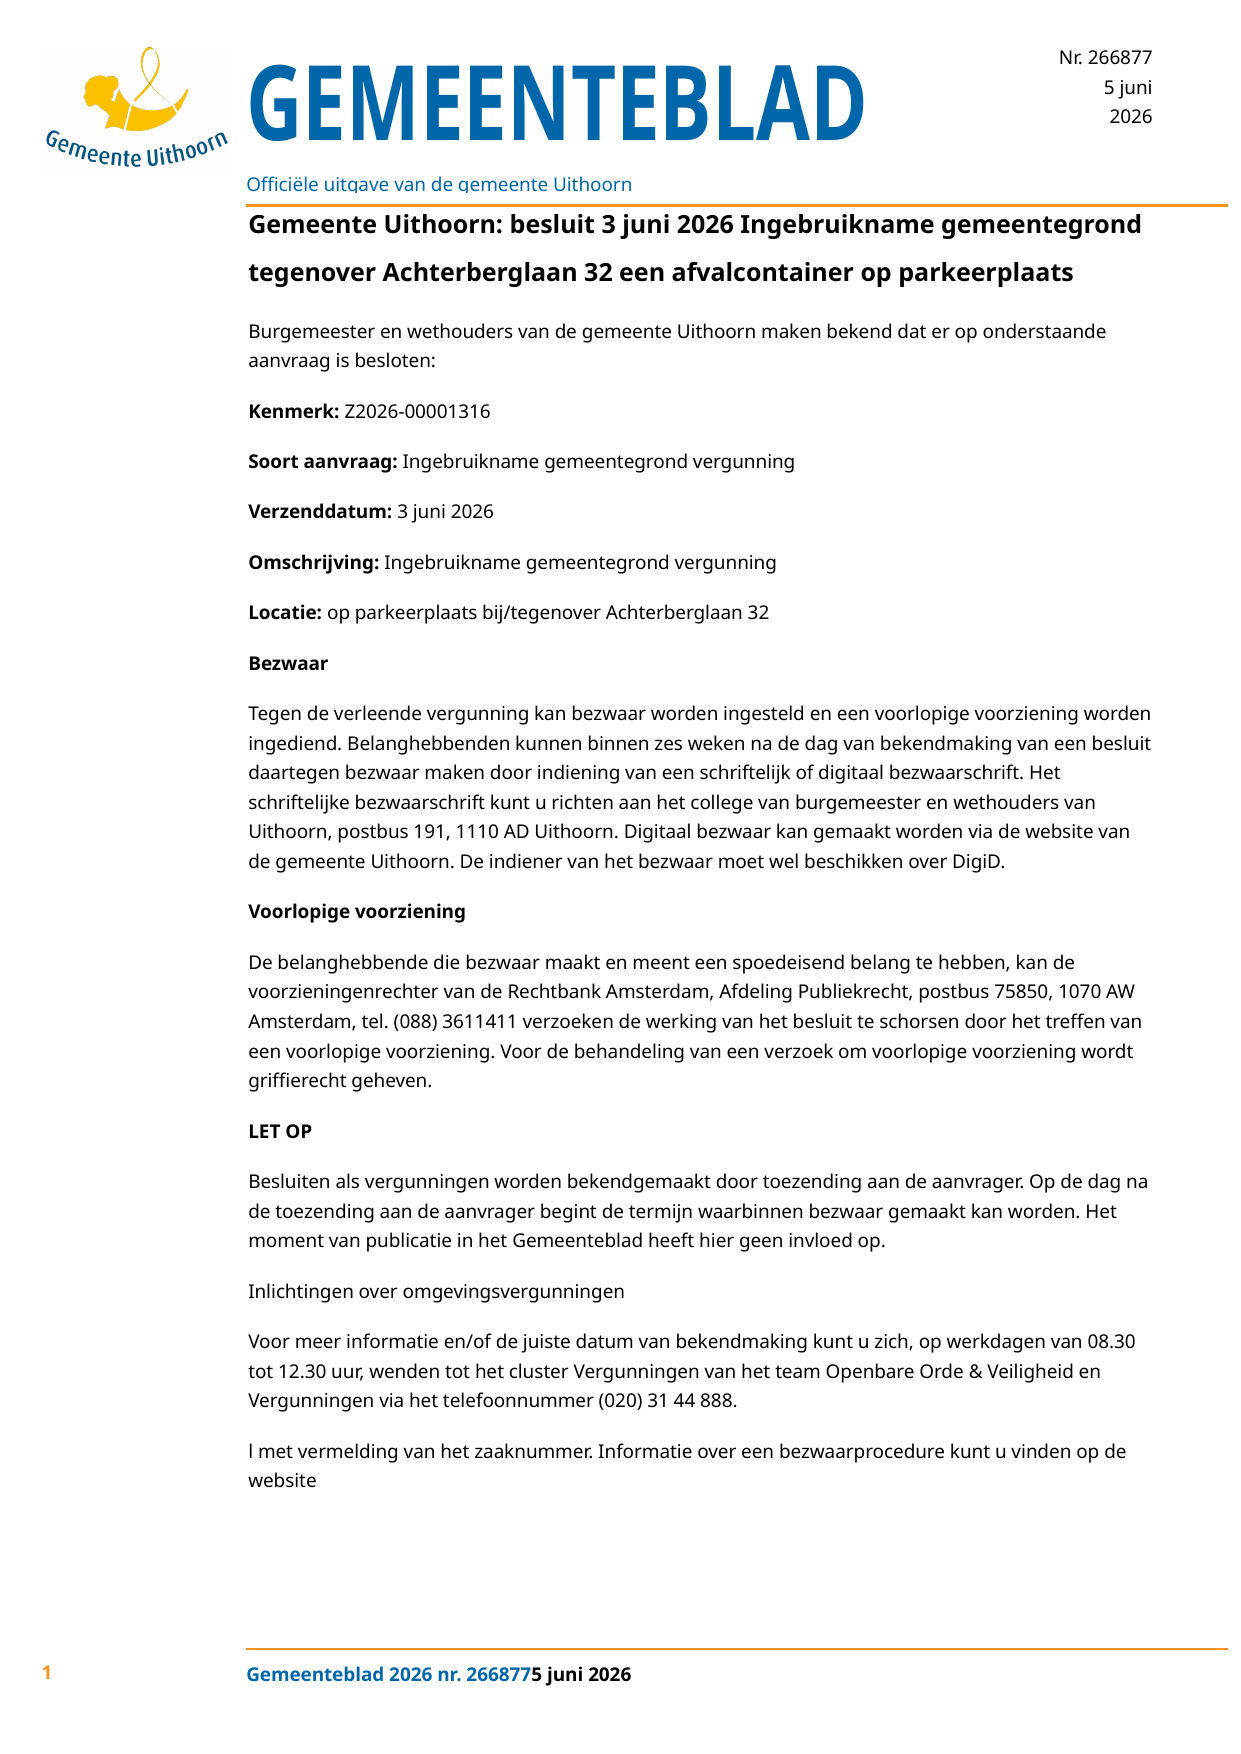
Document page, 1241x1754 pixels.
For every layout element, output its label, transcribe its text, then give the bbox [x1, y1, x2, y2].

text Locatie: op parkeerplaats bij/tegenover Achterberglaan 32 [248, 599, 1152, 625]
text Besluiten als vergunningen worden bekendgemaakt door toezending aan de aanvrager. Op de dag na de toezending aan de aanvrager begint de termijn waarbinnen bezwaar gemaakt kan worden. Het moment van publicatie in het Gemeenteblad heeft hier geen invloed op. [248, 1168, 1152, 1253]
text Omschrijving: Ingebruikname gemeentegrond vergunning [248, 549, 1152, 575]
text Voor meer informatie en/of de juiste datum van bekendmaking kunt u zich, op werkdagen van 08.30 tot 12.30 uur, wenden tot het cluster Vergunningen van het team Openbare Orde & Veiligheid en Vergunningen via het telefoonnummer (020) 31 44 888. [248, 1328, 1152, 1413]
text LET OP [248, 1118, 1152, 1144]
text Verzenddatum: 3 juni 2026 [248, 499, 1152, 524]
text Soort aanvraag: Ingebruikname gemeentegrond vergunning [248, 448, 1152, 474]
text De belanghebbende die bezwaar maakt en meent een spoedeisend belang te hebben, kan de voorzieningenrechter van de Rechtbank Amsterdam, Afdeling Publiekrecht, postbus 75850, 1070 AW Amsterdam, tel. (088) 3611411 verzoeken de werking van het besluit te schorsen door het treffen van een voorlopige voorziening. Voor de behandeling van een verzoek om voorlopige voorziening wordt griffierecht geheven. [248, 949, 1152, 1093]
text Kenmerk: Z2026-00001316 [248, 398, 1152, 424]
text Voorlopige voorziening [248, 899, 1152, 924]
text Inlichtingen over omgevingsvergunningen [248, 1278, 1152, 1304]
text Burgemeester en wethouders van de gemeente Uithoorn maken bekend dat er op onderstaande aanvraag is besloten: [248, 318, 1152, 373]
picture [41, 47, 231, 172]
text Gemeente Uithoorn: besluit 3 juni 2026 Ingebruikname gemeentegrond tegenover Achterberglaan 32 een afvalcontainer op parkeerplaats [248, 207, 1152, 288]
text l met vermelding van het zaaknummer. Informatie over een bezwaarprocedure kunt u vinden op de website [248, 1438, 1152, 1493]
text Bezwaar [248, 650, 1152, 676]
text Tegen de verleende vergunning kan bezwaar worden ingesteld en een voorlopige voorziening worden ingediend. Belanghebbenden kunnen binnen zes weken na de dag van bekendmaking van een besluit daartegen bezwaar maken door indiening van een schriftelijk of digitaal bezwaarschrift. Het schriftelijke bezwaarschrift kunt u richten aan het college van burgemeester en wethouders van Uithoorn, postbus 191, 1110 AD Uithoorn. Digitaal bezwaar kan gemaakt worden via de website van de gemeente Uithoorn. De indiener van het bezwaar moet wel beschikken over DigiD. [248, 700, 1152, 874]
